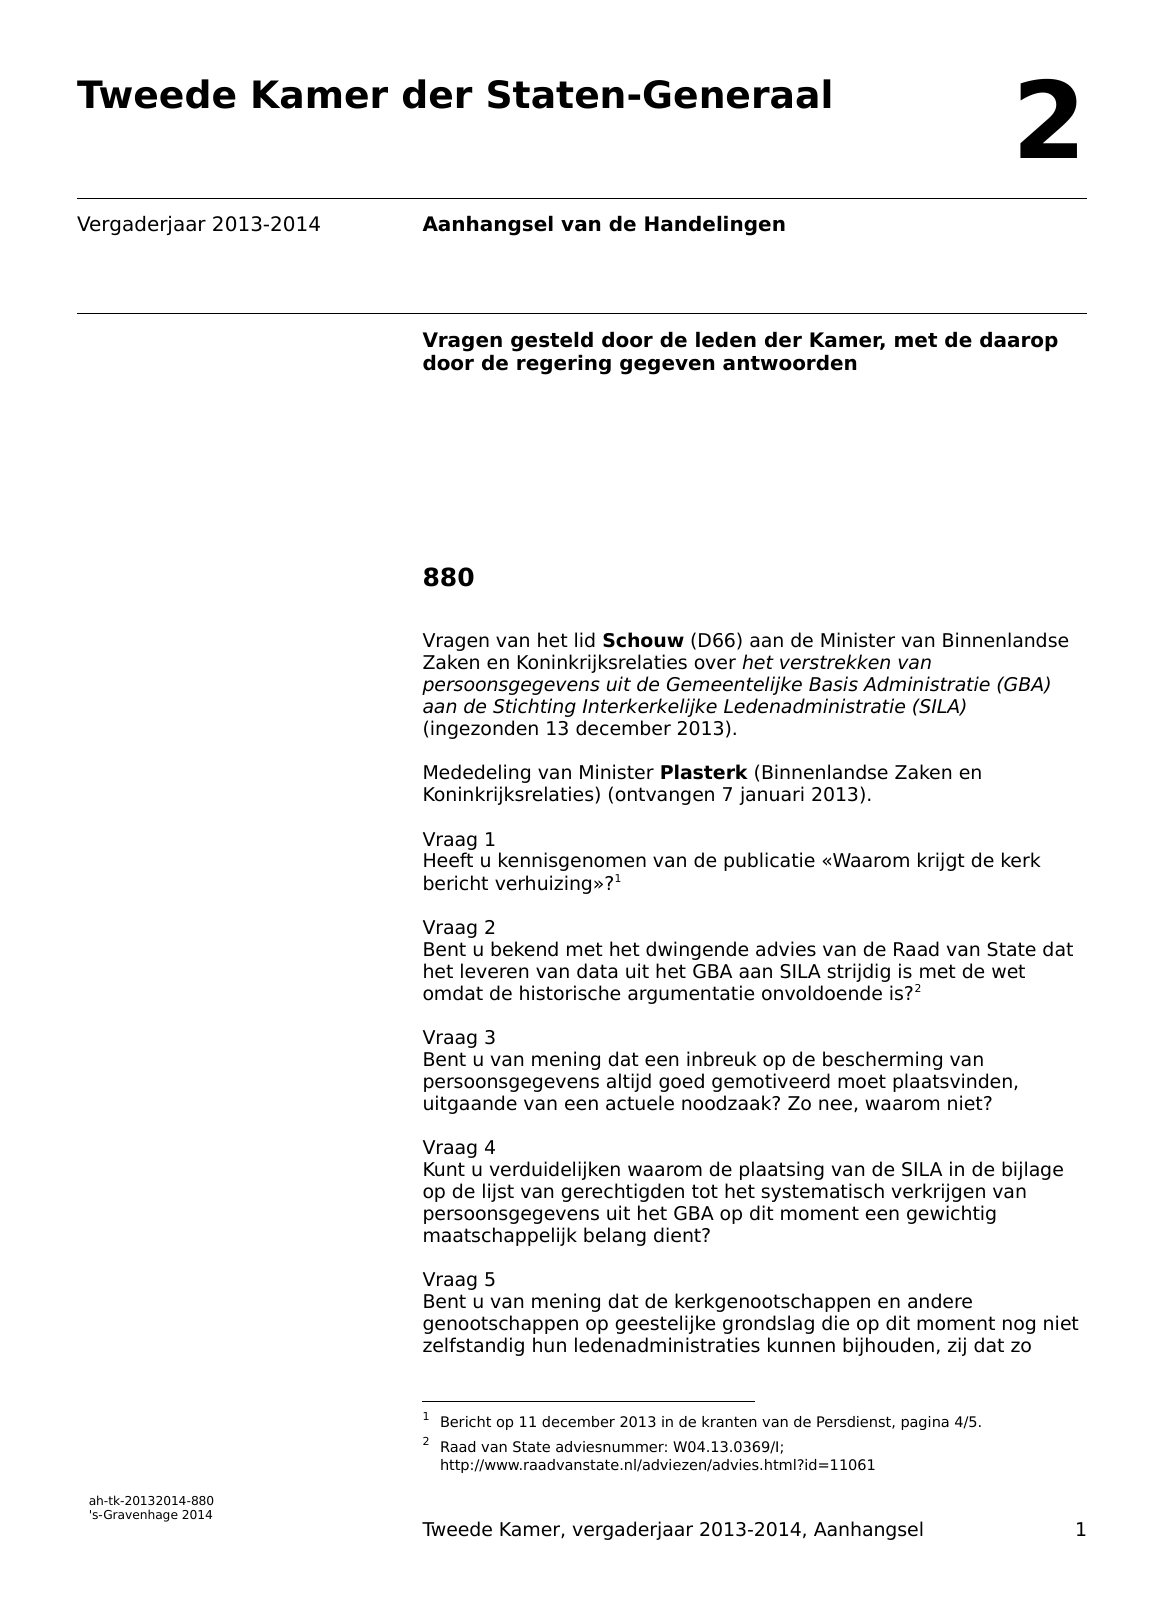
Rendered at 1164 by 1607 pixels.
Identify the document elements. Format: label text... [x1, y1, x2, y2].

text 880 [422, 563, 1087, 592]
text Vraag 4 [422, 1137, 1087, 1159]
text Bericht op 11 december 2013 in de kranten van de Persdienst, pagina 4/5. [422, 1410, 1087, 1432]
text Vraag 3 [422, 1027, 1087, 1049]
text Vragen van het lid Schouw (D66) aan de Minister van Binnenlandse Zaken en Koninkrijksrelaties over het verstrekken van persoonsgegevens uit de Gemeentelijke Basis Administratie (GBA) aan de Stichting Interkerkelijke Ledenadministratie (SILA) (ingezonden 13 december 2013). [422, 630, 1087, 740]
table_cell [77, 314, 422, 375]
text Vraag 5 [422, 1269, 1087, 1291]
text Vraag 2 [422, 917, 1087, 938]
text Vraag 1 [422, 828, 1087, 850]
table_cell Aanhangsel van de Handelingen [422, 199, 1087, 313]
text Kunt u verduidelijken waarom de plaatsing van de SILA in de bijlage op de lijst van gerechtigden tot het systematisch verkrijgen van persoonsgegevens uit het GBA op dit moment een gewichtig maatschappelijk belang dient? [422, 1159, 1087, 1247]
text Bent u van mening dat een inbreuk op de bescherming van persoonsgegevens altijd goed gemotiveerd moet plaatsvinden, uitgaande van een actuele noodzaak? Zo nee, waarom niet? [422, 1049, 1087, 1114]
text Heeft u kennisgenomen van de publicatie «Waarom krijgt de kerk bericht verhuizing»? [422, 850, 1087, 894]
table_cell Vragen gesteld door de leden der Kamer, met de daarop door de regering gegeven antwoorden [422, 314, 1087, 375]
text 's-Gravenhage 2014 [88, 1508, 323, 1522]
table_header Tweede Kamer der Staten-Generaal [77, 59, 886, 198]
text Bent u van mening dat de kerkgenootschappen en andere genootschappen op geestelijke grondslag die op dit moment nog niet zelfstandig hun ledenadministraties kunnen bijhouden, zij dat zo [422, 1291, 1087, 1357]
text Bent u bekend met het dwingende advies van de Raad van State dat het leveren van data uit het GBA aan SILA strijdig is met de wet omdat de historische argumentatie onvoldoende is? [422, 938, 1087, 1004]
table_header 2 [886, 59, 1087, 198]
text Mededeling van Minister Plasterk (Binnenlandse Zaken en Koninkrijksrelaties) (ontvangen 7 januari 2013). [422, 762, 1087, 806]
text ah-tk-20132014-880 [88, 1494, 323, 1508]
table_cell Vergaderjaar 2013-2014 [77, 199, 422, 313]
text Raad van State adviesnummer: W04.13.0369/I; http://www.raadvanstate.nl/adviezen/advies.html?id=11061 [422, 1435, 1087, 1474]
